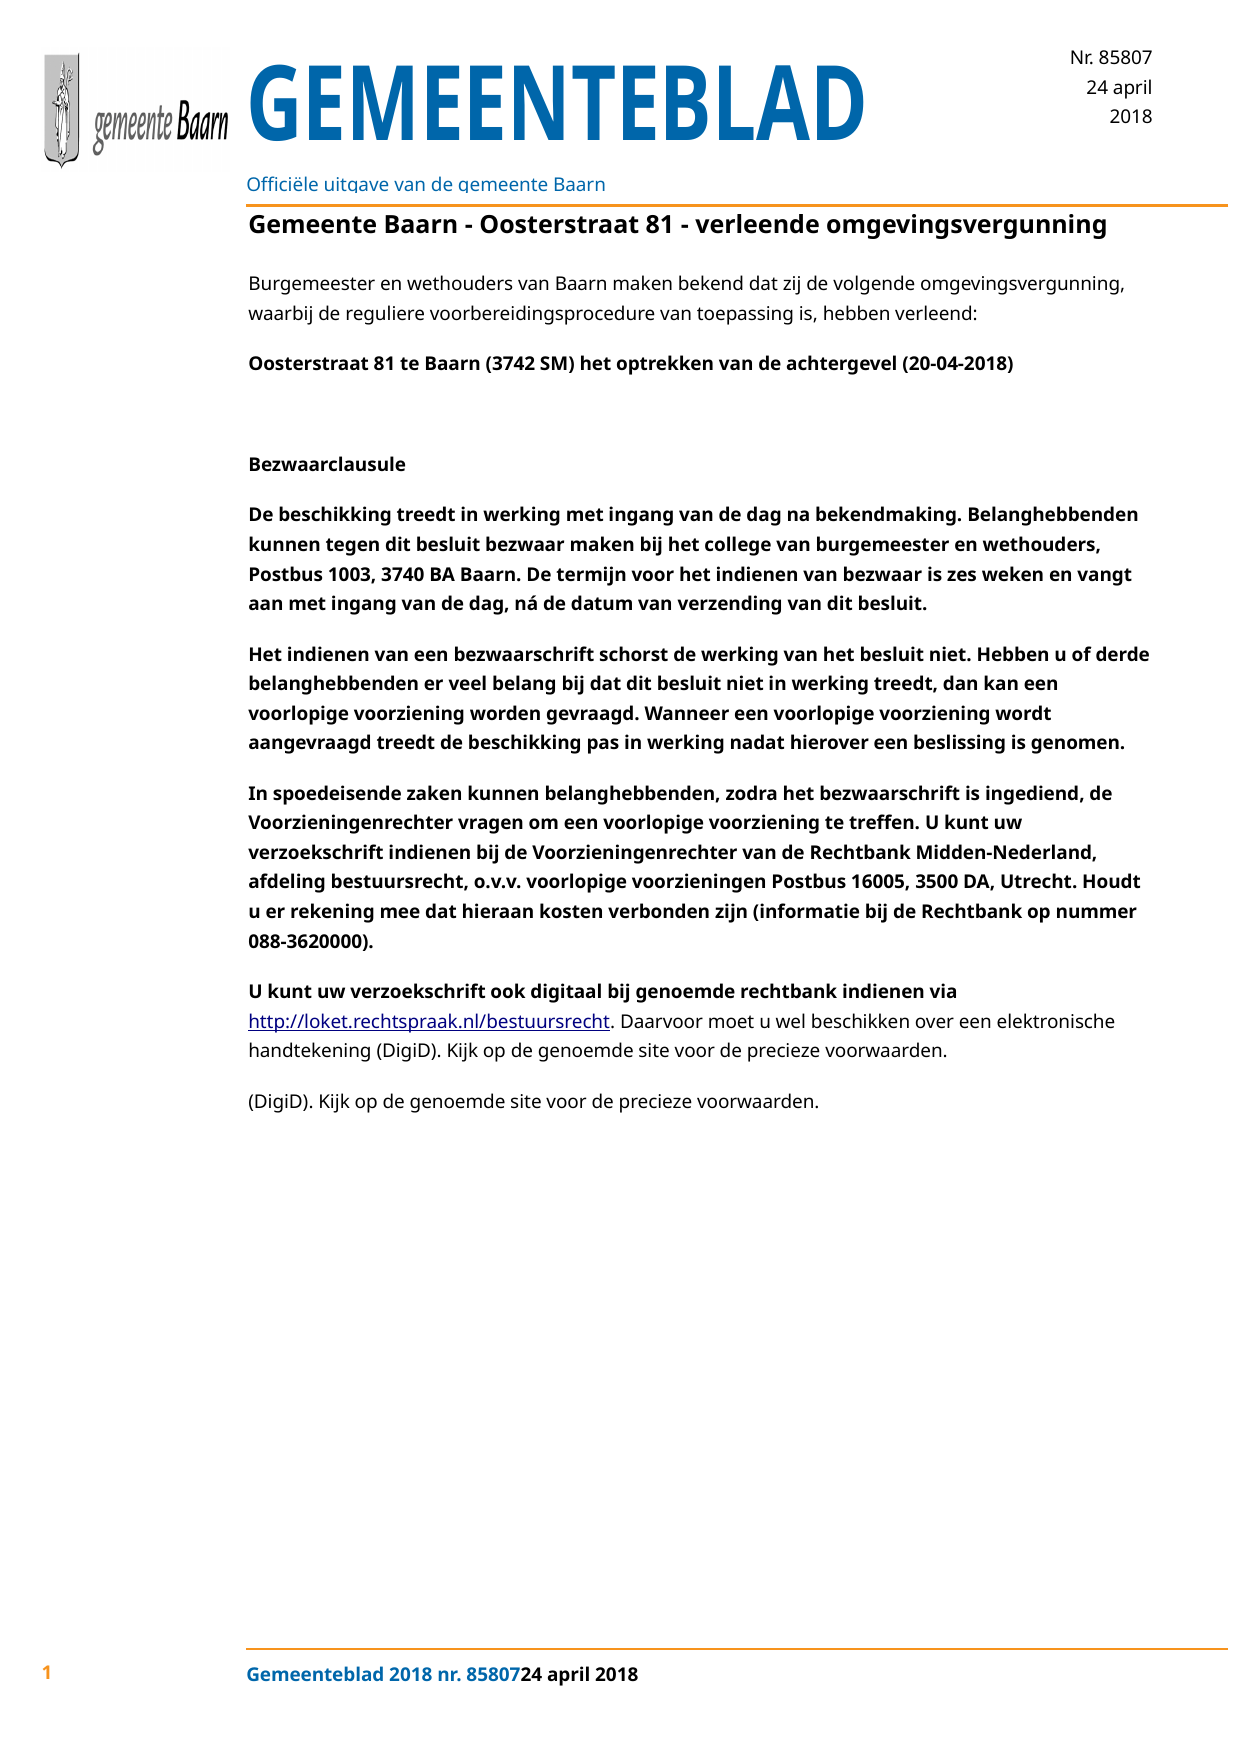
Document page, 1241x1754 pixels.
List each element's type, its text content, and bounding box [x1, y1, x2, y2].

text Het indienen van een bezwaarschrift schorst de werking van het besluit niet. Hebben u of derde belanghebbenden er veel belang bij dat dit besluit niet in werking treedt, dan kan een voorlopige voorziening worden gevraagd. Wanneer een voorlopige voorziening wordt aangevraagd treedt de beschikking pas in werking nadat hierover een beslissing is genomen. [248, 641, 1152, 755]
text In spoedeisende zaken kunnen belanghebbenden, zodra het bezwaarschrift is ingediend, de Voorzieningenrechter vragen om een voorlopige voorziening te treffen. U kunt uw verzoekschrift indienen bij de Voorzieningenrechter van de Rechtbank Midden-Nederland, afdeling bestuursrecht, o.v.v. voorlopige voorzieningen Postbus 16005, 3500 DA, Utrecht. Houdt u er rekening mee dat hieraan kosten verbonden zijn (informatie bij de Rechtbank op nummer 088-3620000). [248, 780, 1152, 953]
text U kunt uw verzoekschrift ook digitaal bij genoemde rechtbank indienen via http://loket.rechtspraak.nl/bestuursrecht. Daarvoor moet u wel beschikken over een elektronische handtekening (DigiD). Kijk op de genoemde site voor de precieze voorwaarden. [248, 978, 1152, 1063]
text De beschikking treedt in werking met ingang van de dag na bekendmaking. Belanghebbenden kunnen tegen dit besluit bezwaar maken bij het college van burgemeester en wethouders, Postbus 1003, 3740 BA Baarn. De termijn voor het indienen van bezwaar is zes weken en vangt aan met ingang van de dag, ná de datum van verzending van dit besluit. [248, 502, 1152, 616]
text Gemeente Baarn - Oosterstraat 81 - verleende omgevingsvergunning [248, 207, 1152, 241]
picture [41, 47, 231, 172]
text Burgemeester en wethouders van Baarn maken bekend dat zij de volgende omgevingsvergunning, waarbij de reguliere voorbereidingsprocedure van toepassing is, hebben verleend: [248, 270, 1152, 326]
text Bezwaarclausule [248, 451, 1152, 477]
text Oosterstraat 81 te Baarn (3742 SM) het optrekken van de achtergevel (20-04-2018) [248, 350, 1152, 376]
text (DigiD). Kijk op de genoemde site voor de precieze voorwaarden. [248, 1088, 1152, 1113]
